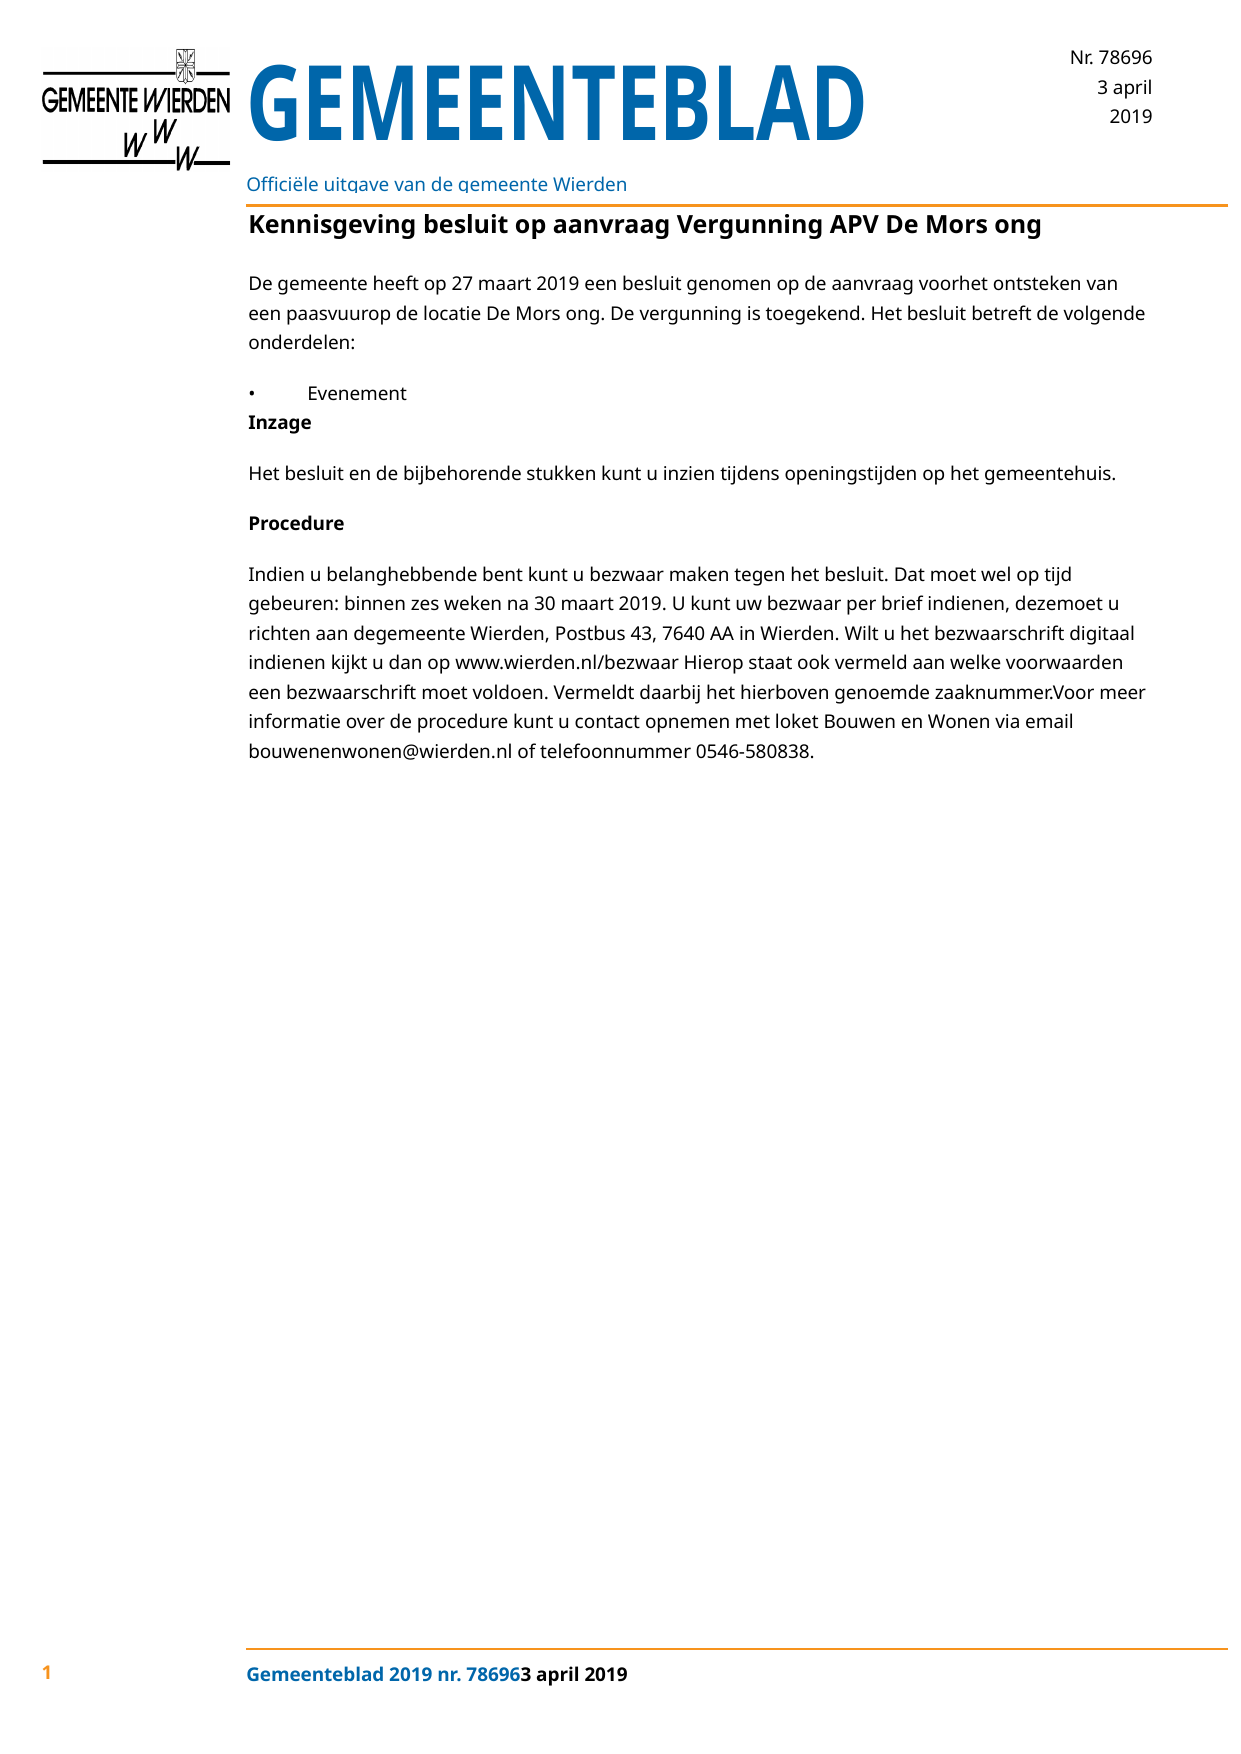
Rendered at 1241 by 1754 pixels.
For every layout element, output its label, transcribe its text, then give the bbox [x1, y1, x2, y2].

text Het besluit en de bijbehorende stukken kunt u inzien tijdens openingstijden op het gemeentehuis. [248, 460, 1152, 486]
picture [41, 47, 231, 172]
text Inzage [248, 409, 1152, 435]
text Indien u belanghebbende bent kunt u bezwaar maken tegen het besluit. Dat moet wel op tijd gebeuren: binnen zes weken na 30 maart 2019. U kunt uw bezwaar per brief indienen, dezemoet u richten aan degemeente Wierden, Postbus 43, 7640 AA in Wierden. Wilt u het bezwaarschrift digitaal indienen kijkt u dan op www.wierden.nl/bezwaar Hierop staat ook vermeld aan welke voorwaarden een bezwaarschrift moet voldoen. Vermeldt daarbij het hierboven genoemde zaaknummer.Voor meer informatie over de procedure kunt u contact opnemen met loket Bouwen en Wonen via email bouwenenwonen@wierden.nl of telefoonnummer 0546-580838. [248, 561, 1152, 764]
list Evenement [248, 380, 1152, 406]
text De gemeente heeft op 27 maart 2019 een besluit genomen op de aanvraag voorhet ontsteken van een paasvuurop de locatie De Mors ong. De vergunning is toegekend. Het besluit betreft de volgende onderdelen: [248, 270, 1152, 355]
text Kennisgeving besluit op aanvraag Vergunning APV De Mors ong [248, 207, 1152, 241]
text Procedure [248, 510, 1152, 536]
